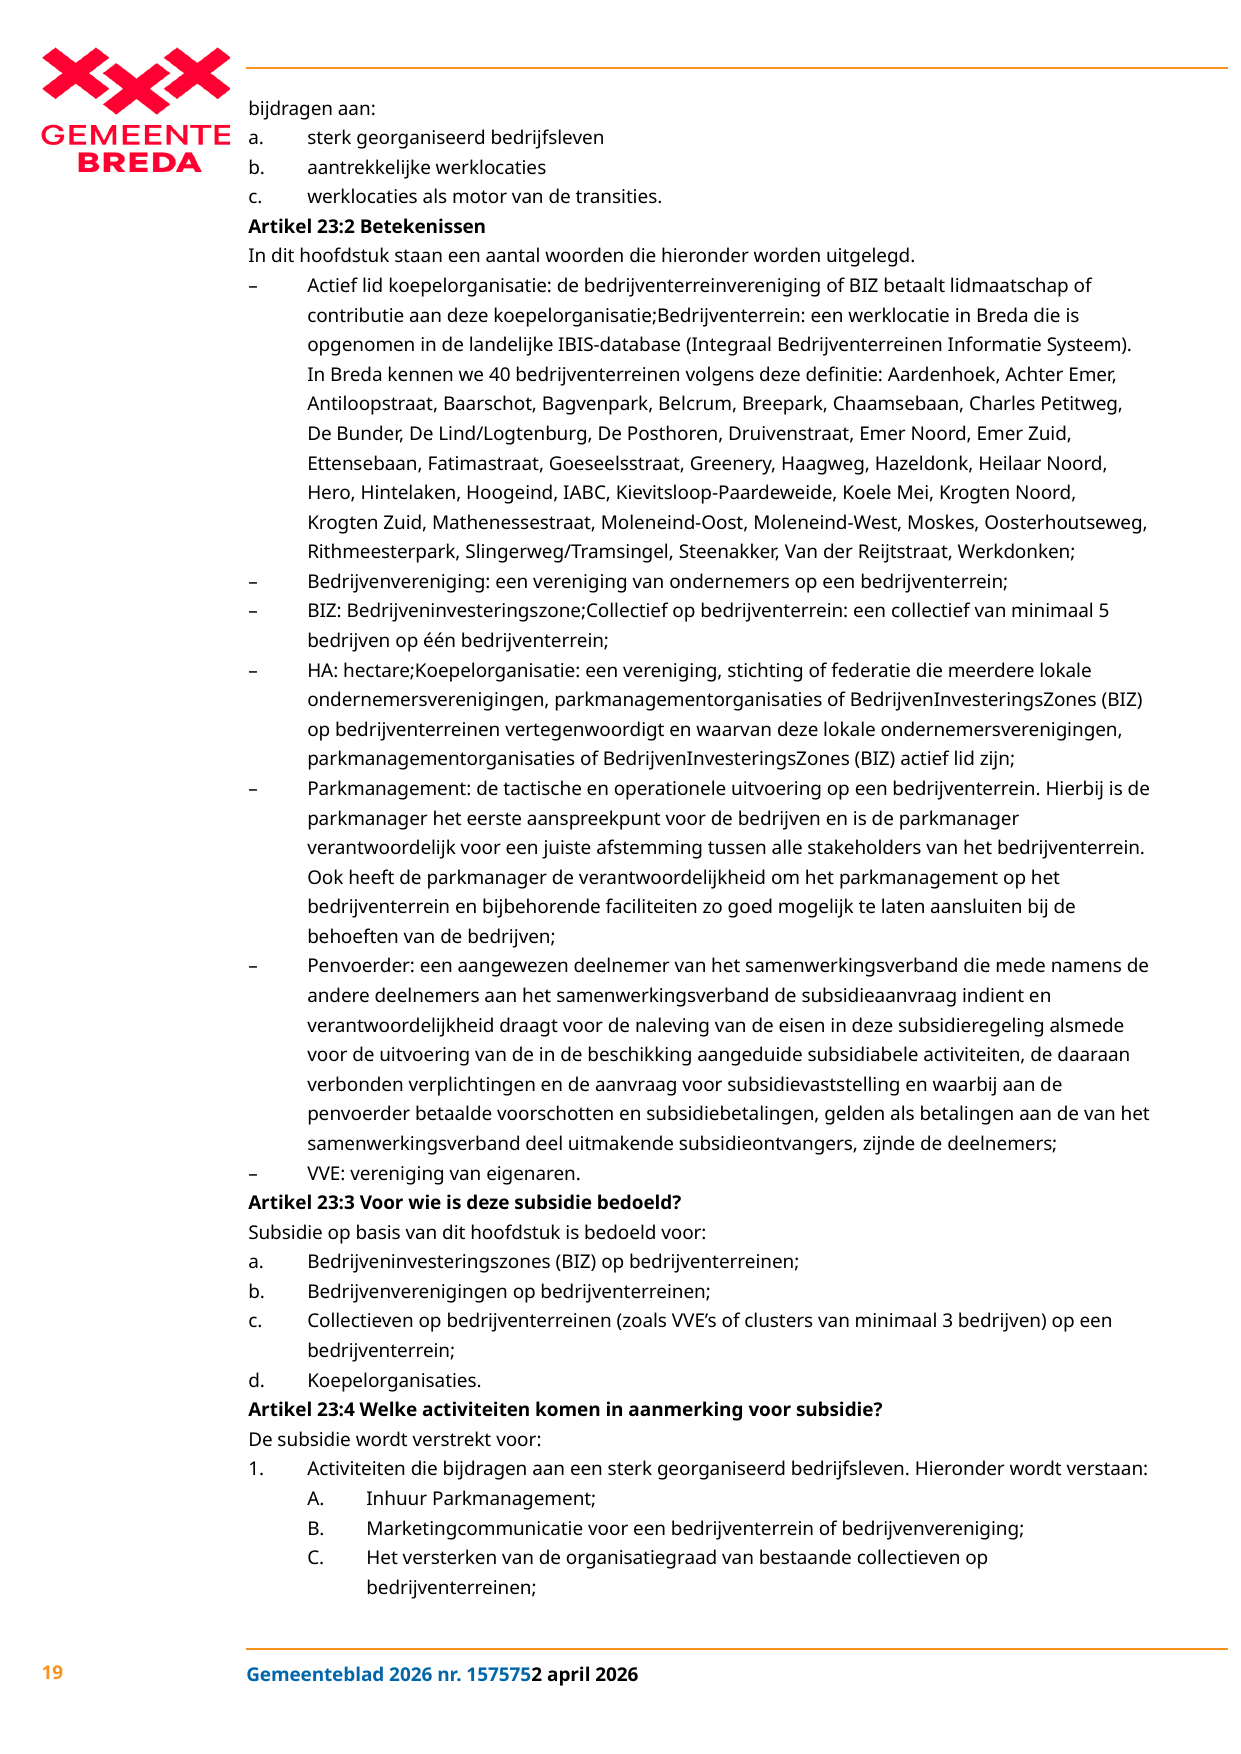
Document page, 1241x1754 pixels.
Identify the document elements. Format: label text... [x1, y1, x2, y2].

text Artikel 23:3 Voor wie is deze subsidie bedoeld? [248, 1189, 1152, 1215]
list Activiteiten die bijdragen aan een sterk georganiseerd bedrijfsleven. Hieronder wordt verstaan: [248, 1456, 1152, 1481]
text In dit hoofdstuk staan een aantal woorden die hieronder worden uitgelegd. [248, 243, 1152, 268]
list Bedrijvenverenigingen op bedrijventerreinen; [248, 1278, 1152, 1304]
picture [41, 47, 231, 172]
text Subsidie op basis van dit hoofdstuk is bedoeld voor: [248, 1219, 1152, 1245]
list Inhuur Parkmanagement; [307, 1485, 1152, 1511]
text De subsidie wordt verstrekt voor: [248, 1426, 1152, 1452]
list sterk georganiseerd bedrijfsleven [248, 124, 1152, 150]
list Marketingcommunicatie voor een bedrijventerrein of bedrijvenvereniging; [307, 1515, 1152, 1541]
list BIZ: Bedrijveninvesteringszone;Collectief op bedrijventerrein: een collectief van minimaal 5 bedrijven op één bedrijventerrein; [248, 598, 1152, 653]
text Artikel 23:2 Betekenissen [248, 213, 1152, 239]
list HA: hectare;Koepelorganisatie: een vereniging, stichting of federatie die meerdere lokale ondernemersverenigingen, parkmanagementorganisaties of BedrijvenInvesteringsZones (BIZ) op bedrijventerreinen vertegenwoordigt en waarvan deze lokale ondernemersverenigingen, parkmanagementorganisaties of BedrijvenInvesteringsZones (BIZ) actief lid zijn; [248, 657, 1152, 771]
text bijdragen aan: [248, 95, 1152, 121]
list Bedrijvenvereniging: een vereniging van ondernemers op een bedrijventerrein; [248, 568, 1152, 594]
list Het versterken van de organisatiegraad van bestaande collectieven op bedrijventerreinen; [307, 1544, 1152, 1600]
list Penvoerder: een aangewezen deelnemer van het samenwerkingsverband die mede namens de andere deelnemers aan het samenwerkingsverband de subsidieaanvraag indient en verantwoordelijkheid draagt voor de naleving van de eisen in deze subsidieregeling alsmede voor de uitvoering van de in de beschikking aangeduide subsidiabele activiteiten, de daaraan verbonden verplichtingen en de aanvraag voor subsidievaststelling en waarbij aan de penvoerder betaalde voorschotten en subsidiebetalingen, gelden als betalingen aan de van het samenwerkingsverband deel uitmakende subsidieontvangers, zijnde de deelnemers; [248, 953, 1152, 1156]
list Koepelorganisaties. [248, 1367, 1152, 1393]
list werklocaties als motor van de transities. [248, 183, 1152, 209]
text Artikel 23:4 Welke activiteiten komen in aanmerking voor subsidie? [248, 1396, 1152, 1422]
list Parkmanagement: de tactische en operationele uitvoering op een bedrijventerrein. Hierbij is de parkmanager het eerste aanspreekpunt voor de bedrijven en is de parkmanager verantwoordelijk voor een juiste afstemming tussen alle stakeholders van het bedrijventerrein. Ook heeft de parkmanager de verantwoordelijkheid om het parkmanagement op het bedrijventerrein en bijbehorende faciliteiten zo goed mogelijk te laten aansluiten bij de behoeften van de bedrijven; [248, 775, 1152, 949]
list Collectieven op bedrijventerreinen (zoals VVE’s of clusters van minimaal 3 bedrijven) op een bedrijventerrein; [248, 1308, 1152, 1363]
list VVE: vereniging van eigenaren. [248, 1160, 1152, 1186]
list Bedrijveninvesteringszones (BIZ) op bedrijventerreinen; [248, 1248, 1152, 1274]
list Actief lid koepelorganisatie: de bedrijventerreinvereniging of BIZ betaalt lidmaatschap of contributie aan deze koepelorganisatie;Bedrijventerrein: een werklocatie in Breda die is opgenomen in de landelijke IBIS-database (Integraal Bedrijventerreinen Informatie Systeem). In Breda kennen we 40 bedrijventerreinen volgens deze definitie: Aardenhoek, Achter Emer, Antiloopstraat, Baarschot, Bagvenpark, Belcrum, Breepark, Chaamsebaan, Charles Petitweg, De Bunder, De Lind/Logtenburg, De Posthoren, Druivenstraat, Emer Noord, Emer Zuid, Ettensebaan, Fatimastraat, Goeseelsstraat, Greenery, Haagweg, Hazeldonk, Heilaar Noord, Hero, Hintelaken, Hoogeind, IABC, Kievitsloop-Paardeweide, Koele Mei, Krogten Noord, Krogten Zuid, Mathenessestraat, Moleneind-Oost, Moleneind-West, Moskes, Oosterhoutseweg, Rithmeesterpark, Slingerweg/Tramsingel, Steenakker, Van der Reijtstraat, Werkdonken; [248, 272, 1152, 564]
list aantrekkelijke werklocaties [248, 154, 1152, 180]
